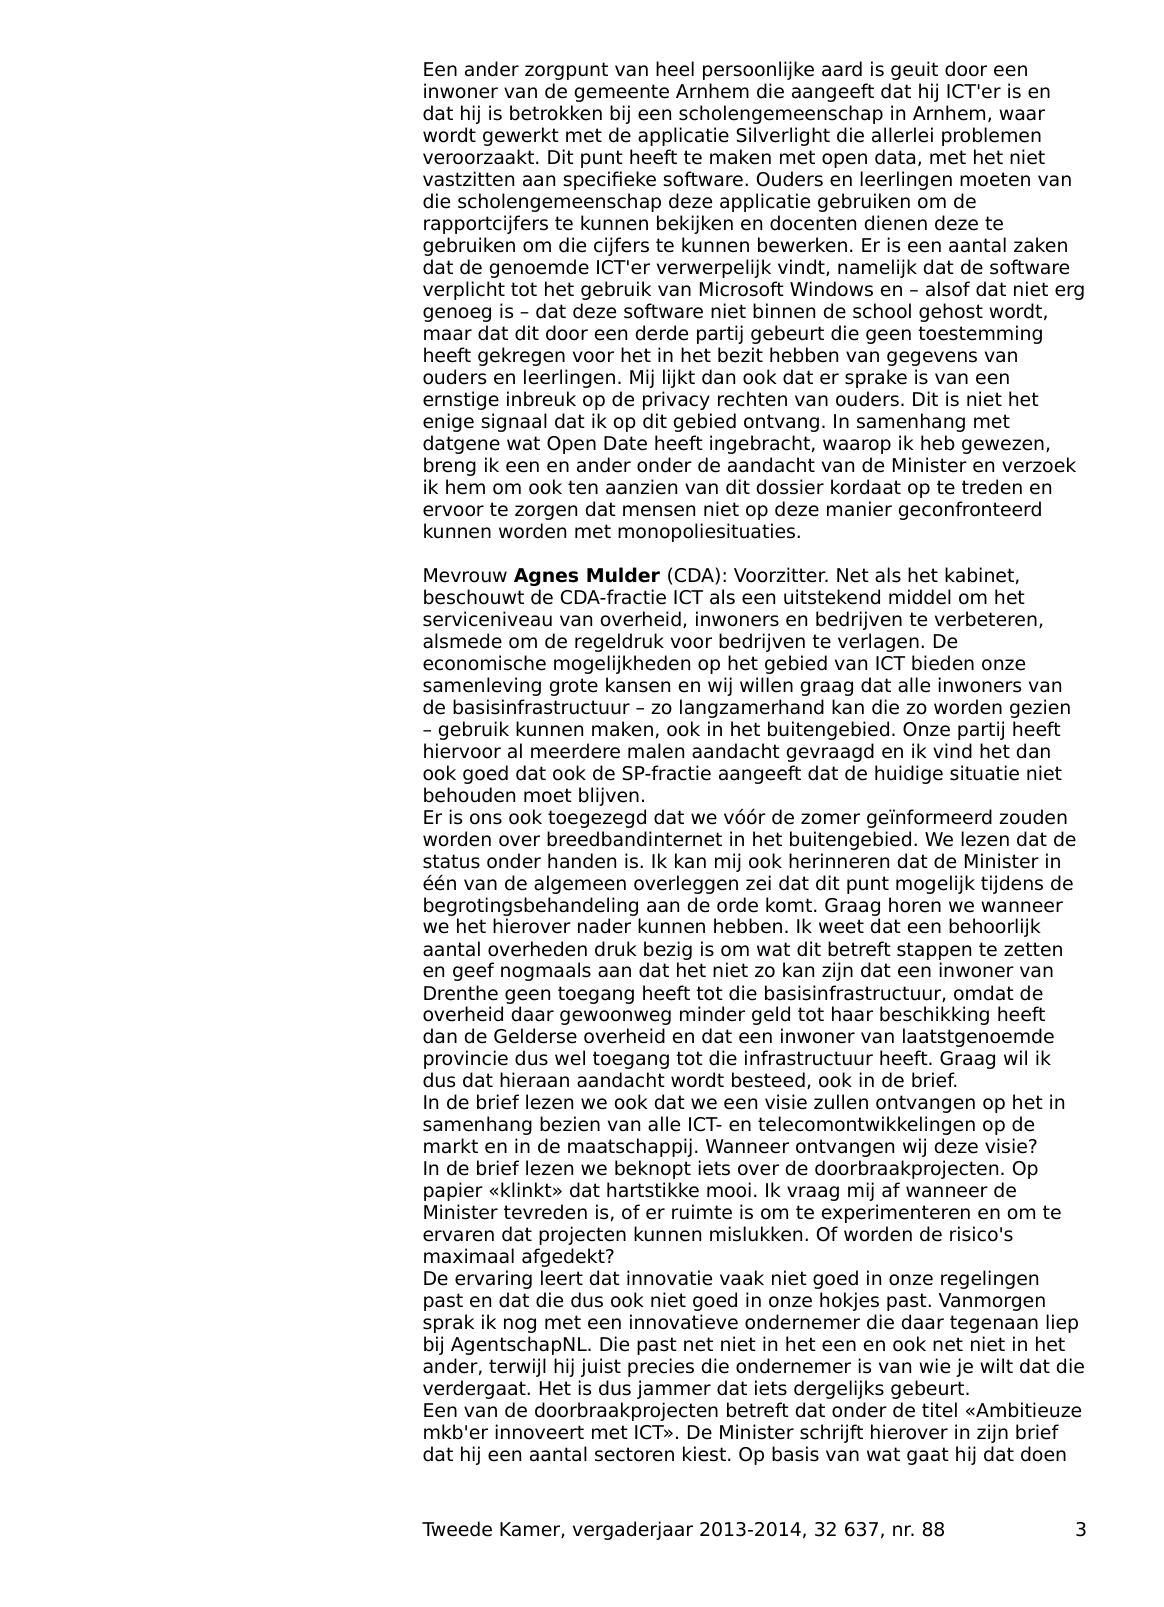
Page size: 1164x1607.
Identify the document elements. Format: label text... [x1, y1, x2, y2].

text In de brief lezen we beknopt iets over de doorbraakprojecten. Op papier «klinkt» dat hartstikke mooi. Ik vraag mij af wanneer de Minister tevreden is, of er ruimte is om te experimenteren en om te ervaren dat projecten kunnen mislukken. Of worden de risico's maximaal afgedekt? [422, 1158, 1087, 1268]
text In de brief lezen we ook dat we een visie zullen ontvangen op het in samenhang bezien van alle ICT- en telecomontwikkelingen op de markt en in de maatschappij. Wanneer ontvangen wij deze visie? [422, 1092, 1087, 1158]
text Er is ons ook toegezegd dat we vóór de zomer geïnformeerd zouden worden over breedbandinternet in het buitengebied. We lezen dat de status onder handen is. Ik kan mij ook herinneren dat de Minister in één van de algemeen overleggen zei dat dit punt mogelijk tijdens de begrotingsbehandeling aan de orde komt. Graag horen we wanneer we het hierover nader kunnen hebben. Ik weet dat een behoorlijk aantal overheden druk bezig is om wat dit betreft stappen te zetten en geef nogmaals aan dat het niet zo kan zijn dat een inwoner van Drenthe geen toegang heeft tot die basisinfrastructuur, omdat de overheid daar gewoonweg minder geld tot haar beschikking heeft dan de Gelderse overheid en dat een inwoner van laatstgenoemde provincie dus wel toegang tot die infrastructuur heeft. Graag wil ik dus dat hieraan aandacht wordt besteed, ook in de brief. [422, 807, 1087, 1092]
text Een van de doorbraakprojecten betreft dat onder de titel «Ambitieuze mkb'er innoveert met ICT». De Minister schrijft hierover in zijn brief dat hij een aantal sectoren kiest. Op basis van wat gaat hij dat doen [422, 1400, 1087, 1466]
text De ervaring leert dat innovatie vaak niet goed in onze regelingen past en dat die dus ook niet goed in onze hokjes past. Vanmorgen sprak ik nog met een innovatieve ondernemer die daar tegenaan liep bij AgentschapNL. Die past net niet in het een en ook net niet in het ander, terwijl hij juist precies die ondernemer is van wie je wilt dat die verdergaat. Het is dus jammer dat iets dergelijks gebeurt. [422, 1268, 1087, 1400]
text Mevrouw Agnes Mulder (CDA): Voorzitter. Net als het kabinet, beschouwt de CDA-fractie ICT als een uitstekend middel om het serviceniveau van overheid, inwoners en bedrijven te verbeteren, alsmede om de regeldruk voor bedrijven te verlagen. De economische mogelijkheden op het gebied van ICT bieden onze samenleving grote kansen en wij willen graag dat alle inwoners van de basisinfrastructuur – zo langzamerhand kan die zo worden gezien – gebruik kunnen maken, ook in het buitengebied. Onze partij heeft hiervoor al meerdere malen aandacht gevraagd en ik vind het dan ook goed dat ook de SP-fractie aangeeft dat de huidige situatie niet behouden moet blijven. [422, 565, 1087, 807]
text Een ander zorgpunt van heel persoonlijke aard is geuit door een inwoner van de gemeente Arnhem die aangeeft dat hij ICT'er is en dat hij is betrokken bij een scholengemeenschap in Arnhem, waar wordt gewerkt met de applicatie Silverlight die allerlei problemen veroorzaakt. Dit punt heeft te maken met open data, met het niet vastzitten aan specifieke software. Ouders en leerlingen moeten van die scholengemeenschap deze applicatie gebruiken om de rapportcijfers te kunnen bekijken en docenten dienen deze te gebruiken om die cijfers te kunnen bewerken. Er is een aantal zaken dat de genoemde ICT'er verwerpelijk vindt, namelijk dat de software verplicht tot het gebruik van Microsoft Windows en – alsof dat niet erg genoeg is – dat deze software niet binnen de school gehost wordt, maar dat dit door een derde partij gebeurt die geen toestemming heeft gekregen voor het in het bezit hebben van gegevens van ouders en leerlingen. Mij lijkt dan ook dat er sprake is van een ernstige inbreuk op de privacy rechten van ouders. Dit is niet het enige signaal dat ik op dit gebied ontvang. In samenhang met datgene wat Open Date heeft ingebracht, waarop ik heb gewezen, breng ik een en ander onder de aandacht van de Minister en verzoek ik hem om ook ten aanzien van dit dossier kordaat op te treden en ervoor te zorgen dat mensen niet op deze manier geconfronteerd kunnen worden met monopoliesituaties. [422, 59, 1087, 543]
